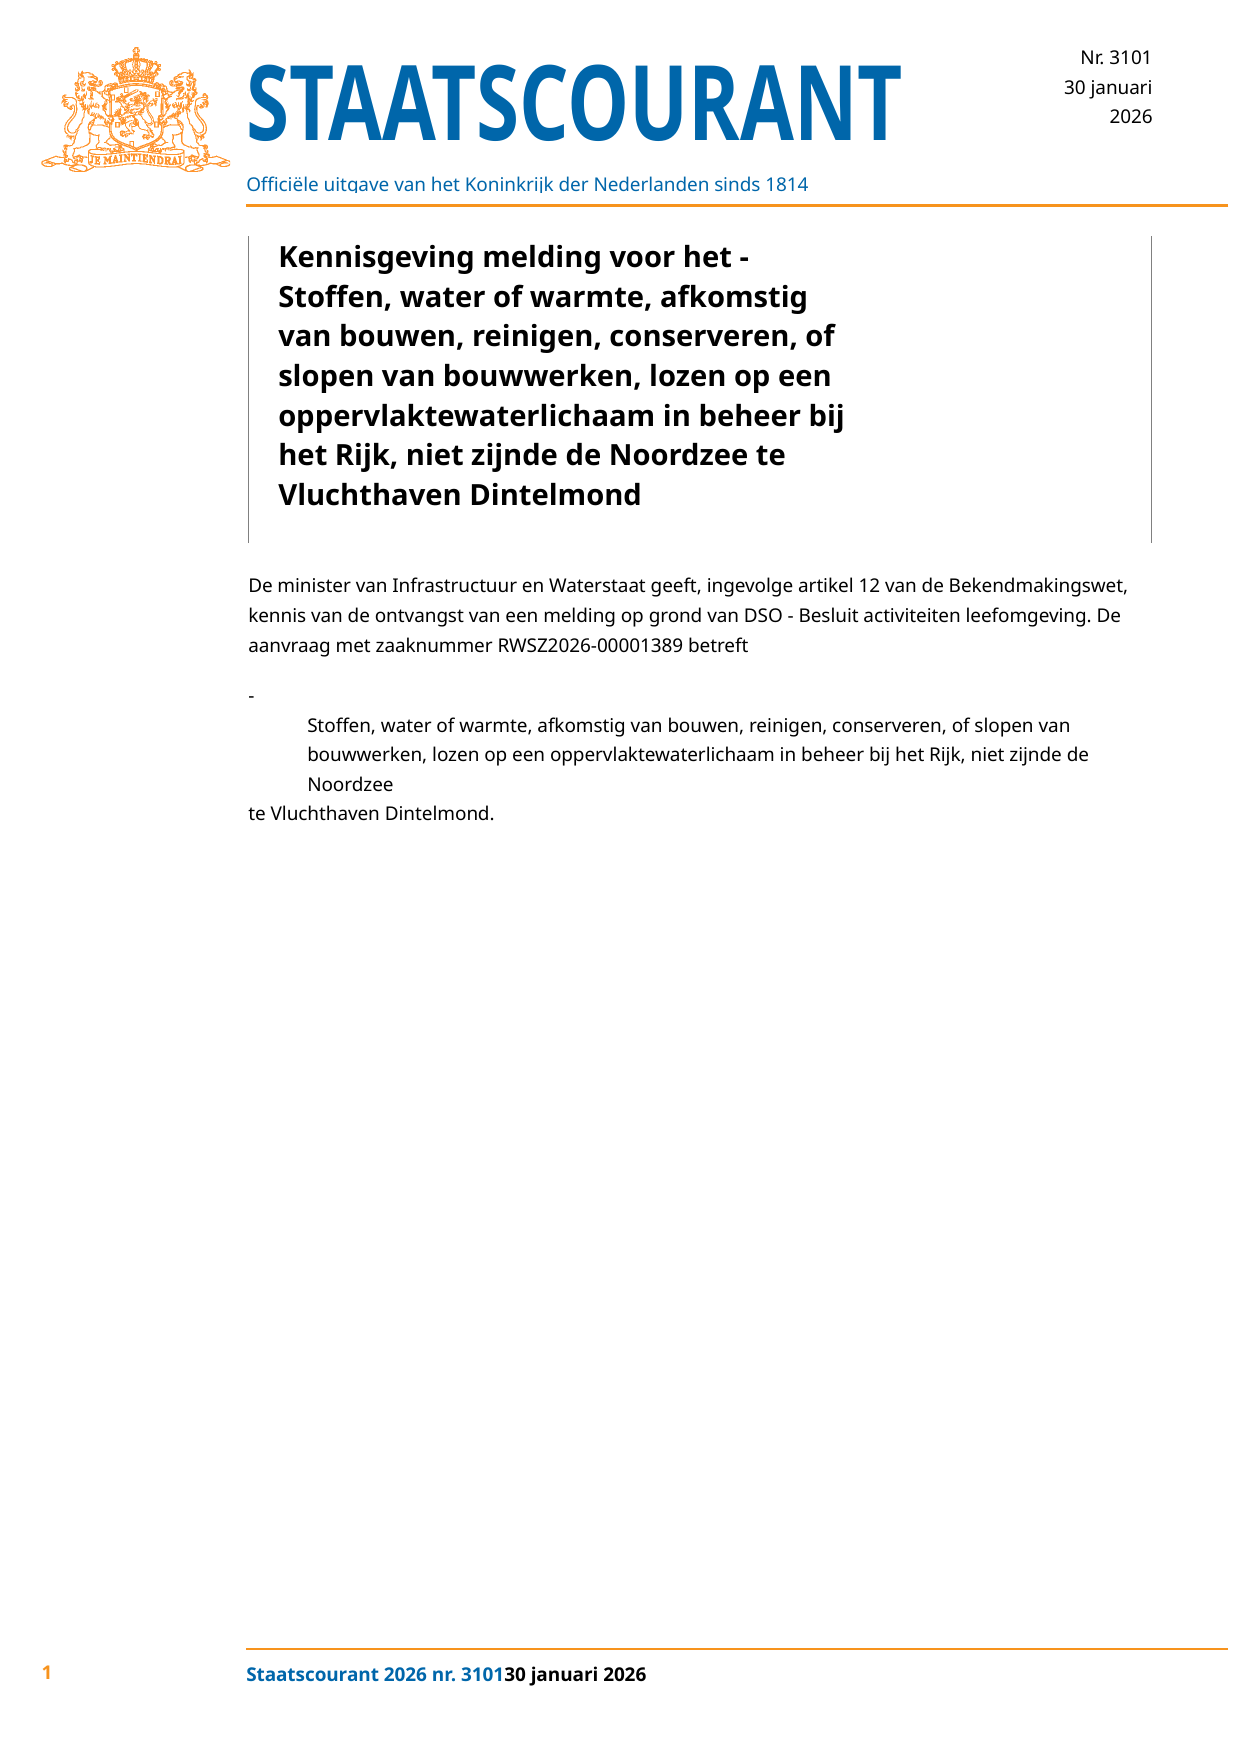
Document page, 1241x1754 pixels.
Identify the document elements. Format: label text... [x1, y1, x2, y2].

list Stoffen, water of warmte, afkomstig van bouwen, reinigen, conserveren, of slopen van bouwwerken, lozen op een oppervlaktewaterlichaam in beheer bij het Rijk, niet zijnde de Noordzee [248, 712, 1152, 797]
picture [912, 236, 1090, 414]
text te Vluchthaven Dintelmond. [248, 801, 1152, 826]
table_header [1090, 236, 1151, 413]
table_header [850, 236, 912, 413]
table_header Kennisgeving melding voor het -Stoffen, water of warmte, afkomstig van bouwen, reinigen, conserveren, of slopen van bouwwerken, lozen op een oppervlaktewaterlichaam in beheer bij het Rijk, niet zijnde de Noordzee te Vluchthaven Dintelmond [249, 236, 850, 543]
picture [41, 47, 231, 172]
table_header [850, 414, 1151, 543]
text De minister van Infrastructuur en Waterstaat geeft, ingevolge artikel 12 van de Bekendmakingswet, kennis van de ontvangst van een melding op grond van DSO - Besluit activiteiten leefomgeving. De aanvraag met zaaknummer RWSZ2026-00001389 betreft [248, 573, 1152, 658]
